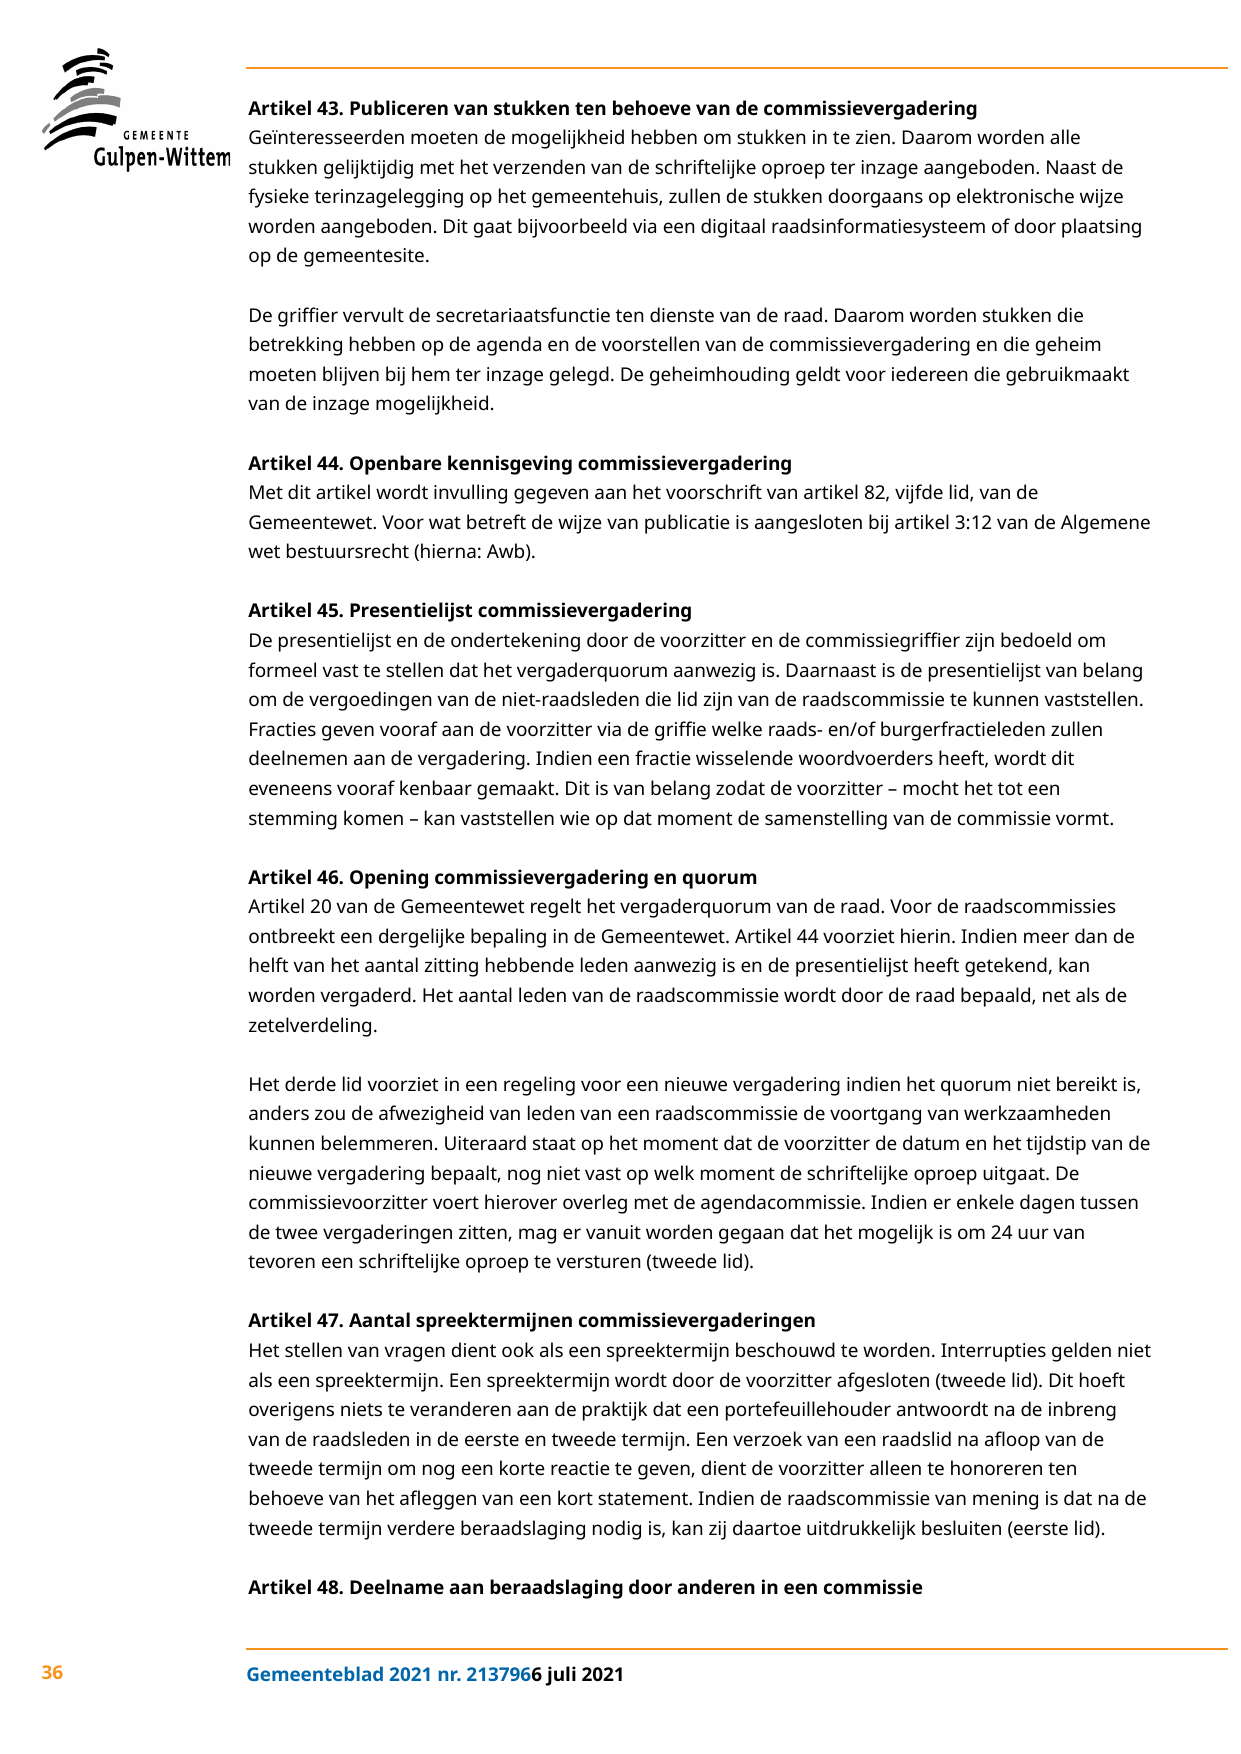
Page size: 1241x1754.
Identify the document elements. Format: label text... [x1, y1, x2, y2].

text Artikel 47. Aantal spreektermijnen commissievergaderingen [248, 1308, 1152, 1333]
text Met dit artikel wordt invulling gegeven aan het voorschrift van artikel 82, vijfde lid, van de Gemeentewet. Voor wat betreft de wijze van publicatie is aangesloten bij artikel 3:12 van de Algemene wet bestuursrecht (hierna: Awb). [248, 479, 1152, 564]
text Artikel 48. Deelname aan beraadslaging door anderen in een commissie [248, 1574, 1152, 1600]
text Het stellen van vragen dient ook als een spreektermijn beschouwd te worden. Interrupties gelden niet als een spreektermijn. Een spreektermijn wordt door de voorzitter afgesloten (tweede lid). Dit hoeft overigens niets te veranderen aan de praktijk dat een portefeuillehouder antwoordt na de inbreng van de raadsleden in de eerste en tweede termijn. Een verzoek van een raadslid na afloop van de tweede termijn om nog een korte reactie te geven, dient de voorzitter alleen te honoreren ten behoeve van het afleggen van een kort statement. Indien de raadscommissie van mening is dat na de tweede termijn verdere beraadslaging nodig is, kan zij daartoe uitdrukkelijk besluiten (eerste lid). [248, 1337, 1152, 1541]
picture [41, 47, 231, 172]
text Artikel 43. Publiceren van stukken ten behoeve van de commissievergadering [248, 95, 1152, 121]
text De presentielijst en de ondertekening door de voorzitter en de commissiegriffier zijn bedoeld om formeel vast te stellen dat het vergaderquorum aanwezig is. Daarnaast is de presentielijst van belang om de vergoedingen van de niet-raadsleden die lid zijn van de raadscommissie te kunnen vaststellen. Fracties geven vooraf aan de voorzitter via de griffie welke raads- en/of burgerfractieleden zullen deelnemen aan de vergadering. Indien een fractie wisselende woordvoerders heeft, wordt dit eveneens vooraf kenbaar gemaakt. Dit is van belang zodat de voorzitter – mocht het tot een stemming komen – kan vaststellen wie op dat moment de samenstelling van de commissie vormt. [248, 627, 1152, 831]
text Artikel 44. Openbare kennisgeving commissievergadering [248, 450, 1152, 476]
text Geïnteresseerden moeten de mogelijkheid hebben om stukken in te zien. Daarom worden alle stukken gelijktijdig met het verzenden van de schriftelijke oproep ter inzage aangeboden. Naast de fysieke terinzagelegging op het gemeentehuis, zullen de stukken doorgaans op elektronische wijze worden aangeboden. Dit gaat bijvoorbeeld via een digitaal raadsinformatiesysteem of door plaatsing op de gemeentesite. [248, 124, 1152, 268]
text De griffier vervult de secretariaatsfunctie ten dienste van de raad. Daarom worden stukken die betrekking hebben op de agenda en de voorstellen van de commissievergadering en die geheim moeten blijven bij hem ter inzage gelegd. De geheimhouding geldt voor iedereen die gebruikmaakt van de inzage mogelijkheid. [248, 302, 1152, 416]
text Het derde lid voorziet in een regeling voor een nieuwe vergadering indien het quorum niet bereikt is, anders zou de afwezigheid van leden van een raadscommissie de voortgang van werkzaamheden kunnen belemmeren. Uiteraard staat op het moment dat de voorzitter de datum en het tijdstip van de nieuwe vergadering bepaalt, nog niet vast op welk moment de schriftelijke oproep uitgaat. De commissievoorzitter voert hierover overleg met de agendacommissie. Indien er enkele dagen tussen de twee vergaderingen zitten, mag er vanuit worden gegaan dat het mogelijk is om 24 uur van tevoren een schriftelijke oproep te versturen (tweede lid). [248, 1071, 1152, 1274]
text Artikel 46. Opening commissievergadering en quorum [248, 864, 1152, 890]
text Artikel 45. Presentielijst commissievergadering [248, 598, 1152, 623]
text Artikel 20 van de Gemeentewet regelt het vergaderquorum van de raad. Voor de raadscommissies ontbreekt een dergelijke bepaling in de Gemeentewet. Artikel 44 voorziet hierin. Indien meer dan de helft van het aantal zitting hebbende leden aanwezig is en de presentielijst heeft getekend, kan worden vergaderd. Het aantal leden van de raadscommissie wordt door de raad bepaald, net als de zetelverdeling. [248, 893, 1152, 1038]
